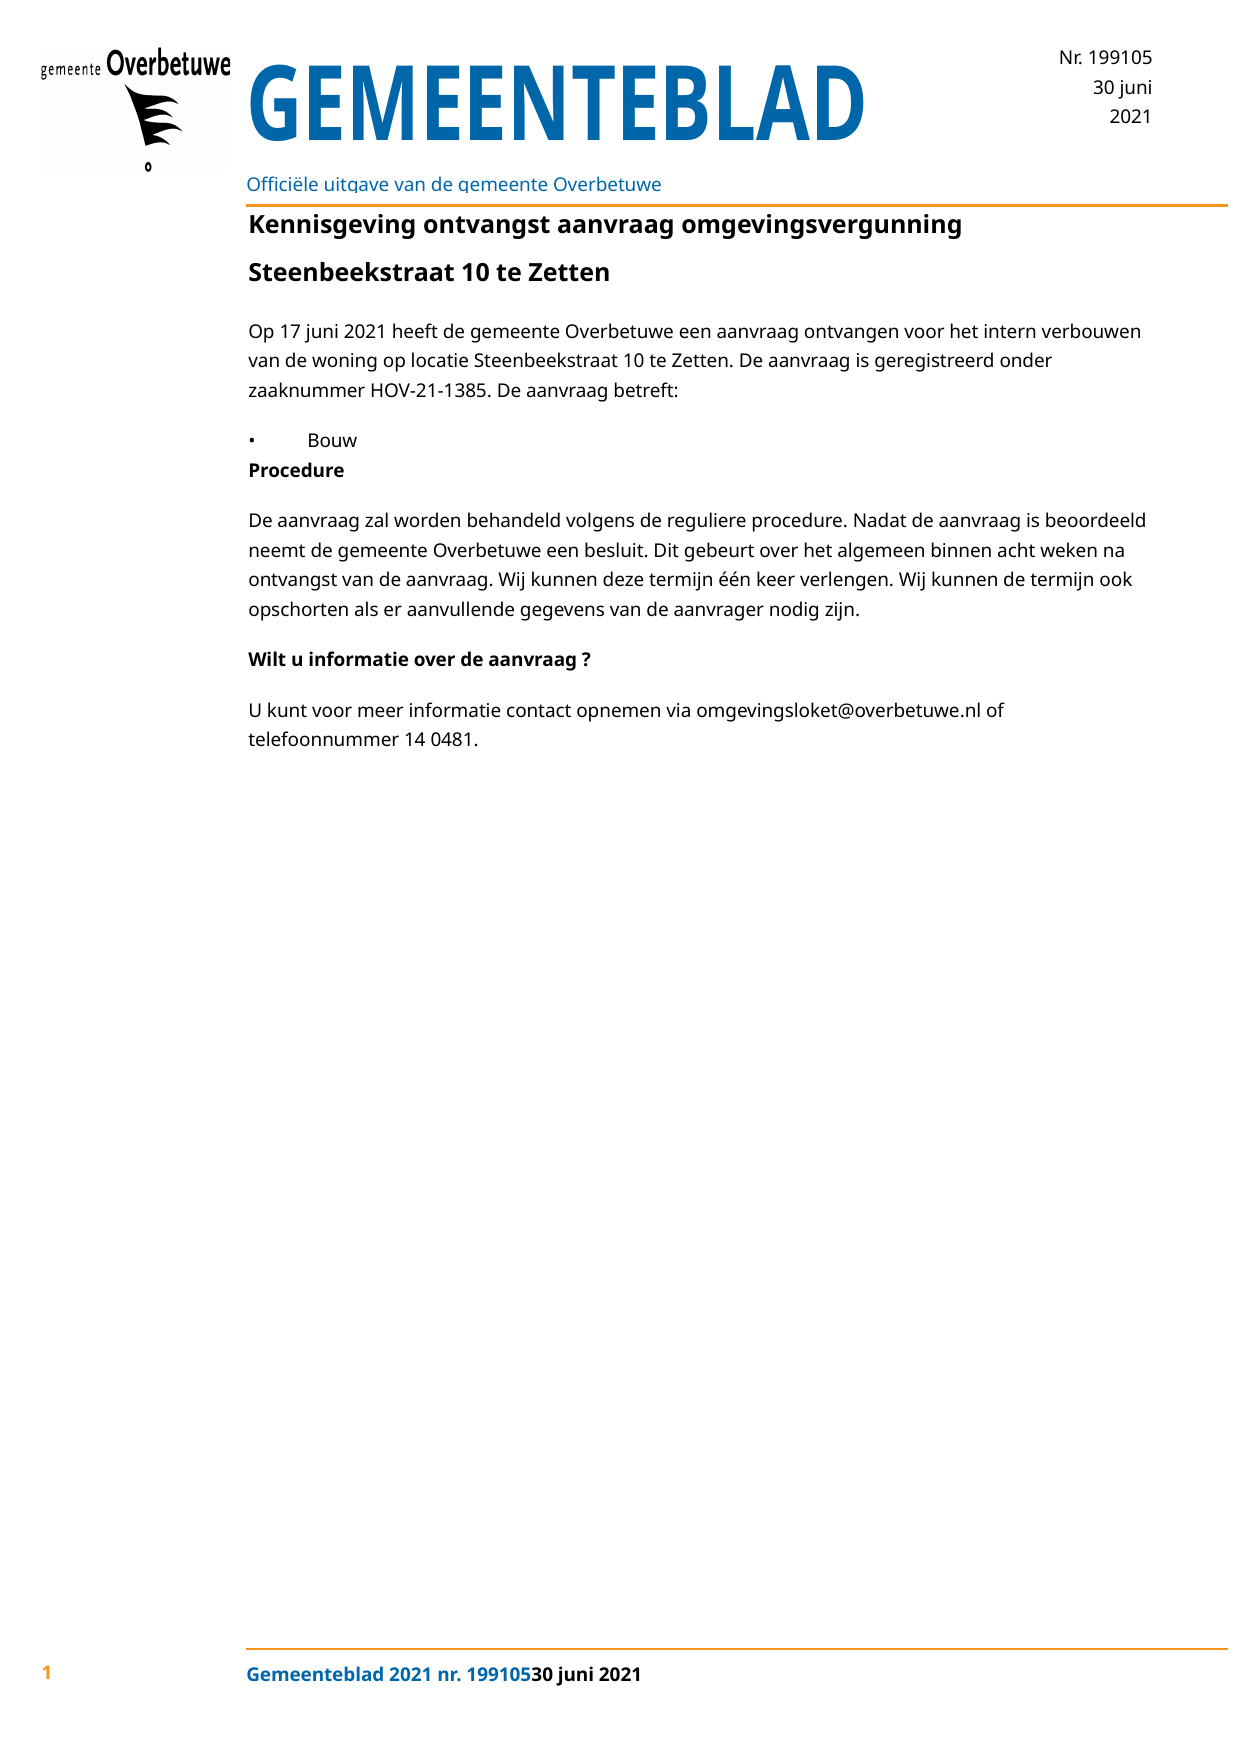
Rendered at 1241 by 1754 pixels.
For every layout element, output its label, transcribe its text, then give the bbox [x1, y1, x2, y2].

text Op 17 juni 2021 heeft de gemeente Overbetuwe een aanvraag ontvangen voor het intern verbouwen van de woning op locatie Steenbeekstraat 10 te Zetten. De aanvraag is geregistreerd onder zaaknummer HOV-21-1385. De aanvraag betreft: [248, 318, 1152, 403]
text Wilt u informatie over de aanvraag ? [248, 647, 1152, 672]
text Kennisgeving ontvangst aanvraag omgevingsvergunning Steenbeekstraat 10 te Zetten [248, 207, 1152, 288]
text Procedure [248, 457, 1152, 483]
text U kunt voor meer informatie contact opnemen via omgevingsloket@overbetuwe.nl of telefoonnummer 14 0481. [248, 697, 1152, 752]
picture [41, 47, 231, 172]
text De aanvraag zal worden behandeld volgens de reguliere procedure. Nadat de aanvraag is beoordeeld neemt de gemeente Overbetuwe een besluit. Dit gebeurt over het algemeen binnen acht weken na ontvangst van de aanvraag. Wij kunnen deze termijn één keer verlengen. Wij kunnen de termijn ook opschorten als er aanvullende gegevens van de aanvrager nodig zijn. [248, 507, 1152, 622]
list Bouw [248, 427, 1152, 453]
